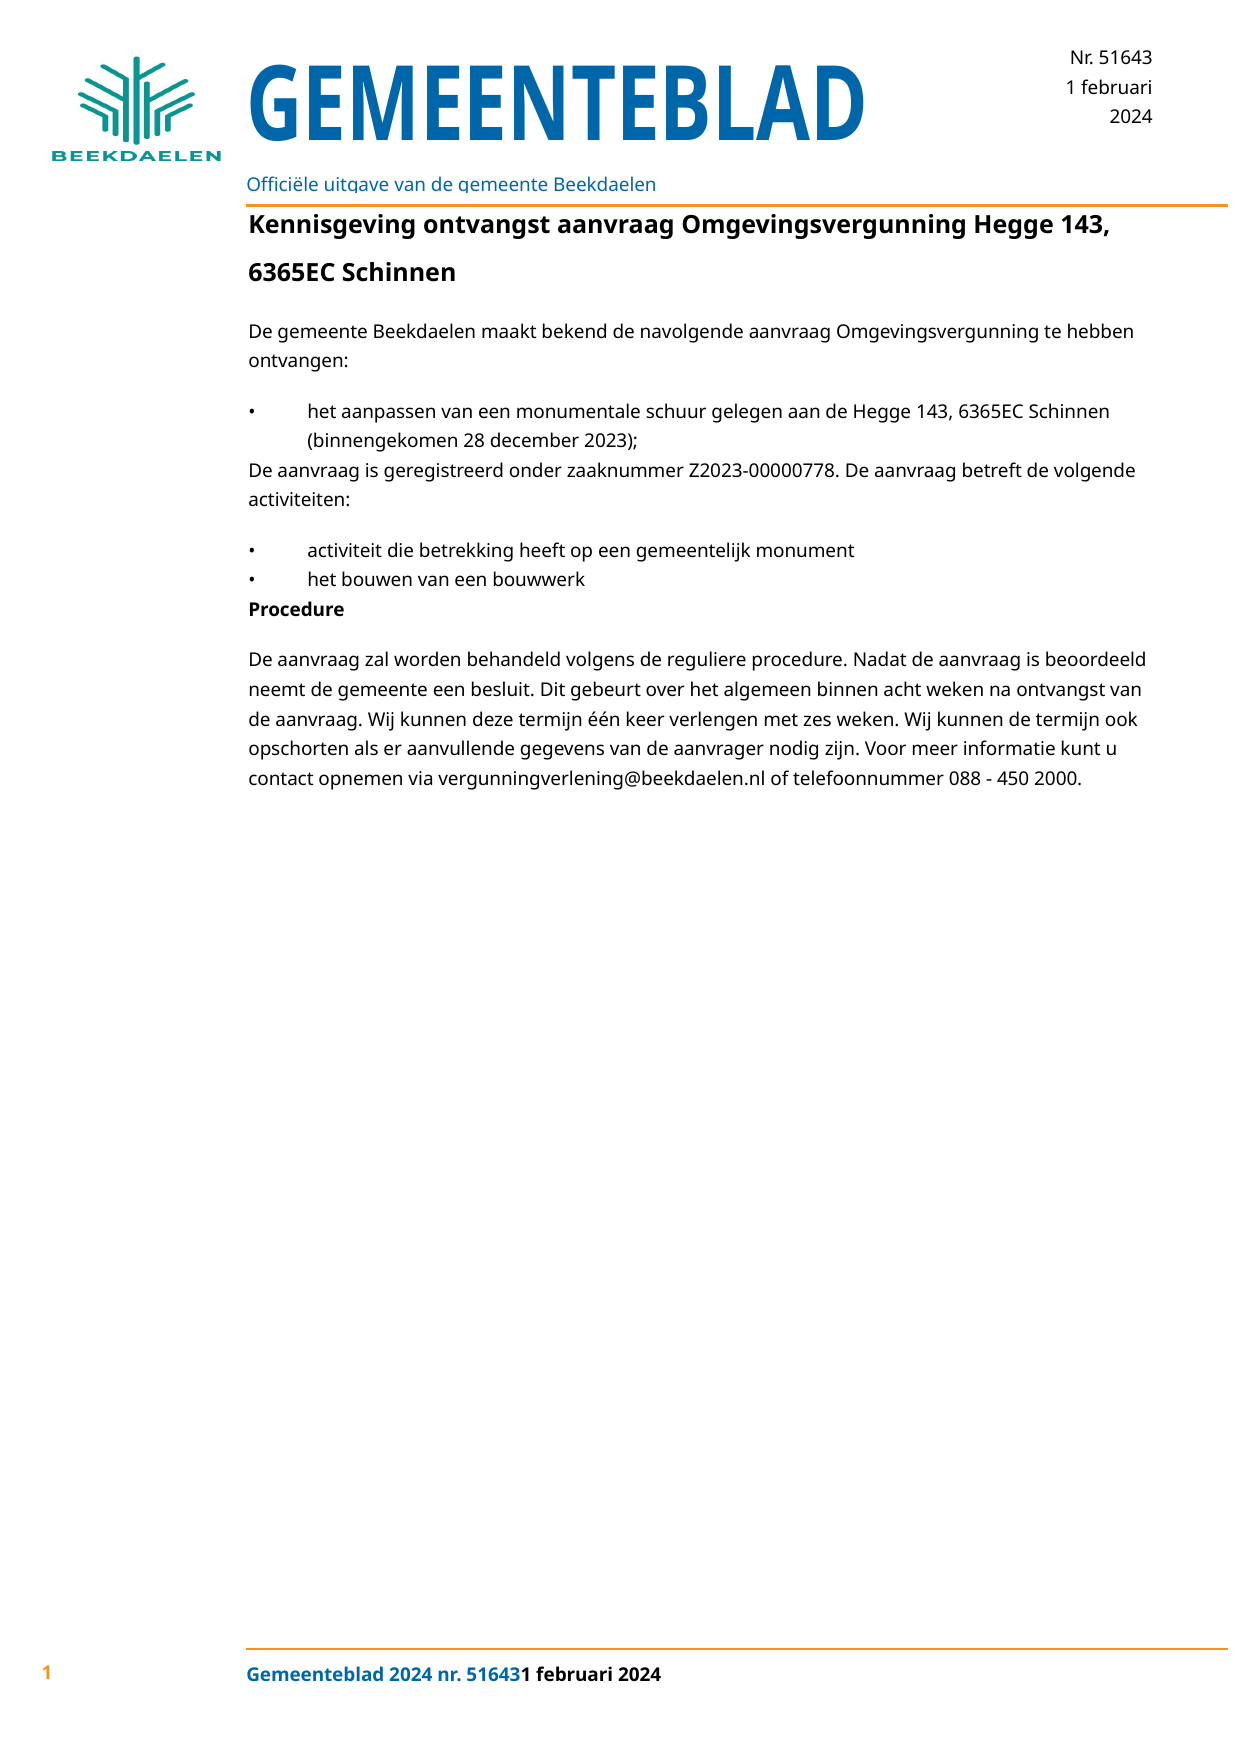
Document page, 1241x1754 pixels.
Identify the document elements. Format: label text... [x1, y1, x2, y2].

text Procedure [248, 596, 1152, 622]
picture [41, 47, 231, 172]
text De aanvraag zal worden behandeld volgens de reguliere procedure. Nadat de aanvraag is beoordeeld neemt de gemeente een besluit. Dit gebeurt over het algemeen binnen acht weken na ontvangst van de aanvraag. Wij kunnen deze termijn één keer verlengen met zes weken. Wij kunnen de termijn ook opschorten als er aanvullende gegevens van de aanvrager nodig zijn. Voor meer informatie kunt u contact opnemen via vergunningverlening@beekdaelen.nl of telefoonnummer 088 - 450 2000. [248, 647, 1152, 791]
list activiteit die betrekking heeft op een gemeentelijk monument [248, 537, 1152, 563]
text De gemeente Beekdaelen maakt bekend de navolgende aanvraag Omgevingsvergunning te hebben ontvangen: [248, 318, 1152, 373]
list het aanpassen van een monumentale schuur gelegen aan de Hegge 143, 6365EC Schinnen (binnengekomen 28 december 2023); [248, 398, 1152, 453]
text Kennisgeving ontvangst aanvraag Omgevingsvergunning Hegge 143, 6365EC Schinnen [248, 207, 1152, 288]
list het bouwen van een bouwwerk [248, 567, 1152, 592]
text De aanvraag is geregistreerd onder zaaknummer Z2023-00000778. De aanvraag betreft de volgende activiteiten: [248, 457, 1152, 512]
